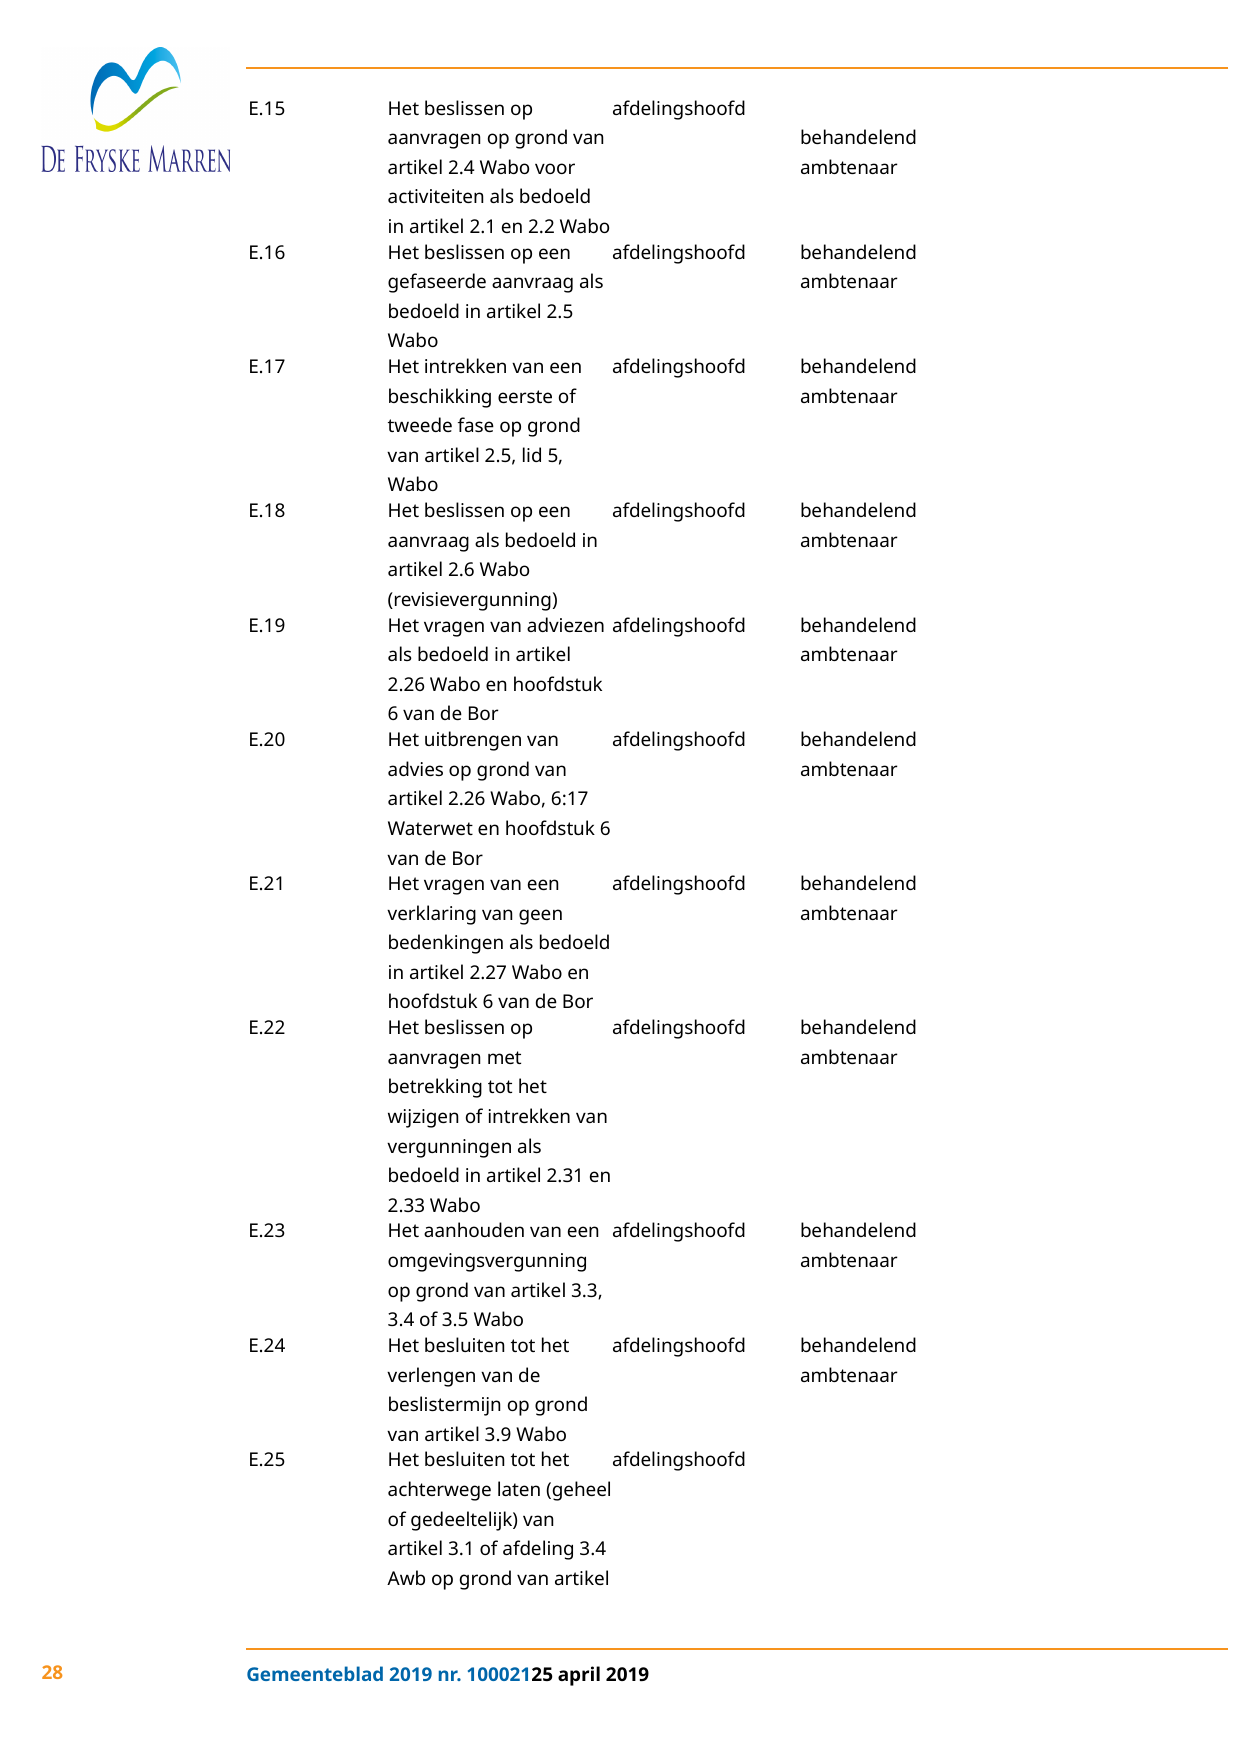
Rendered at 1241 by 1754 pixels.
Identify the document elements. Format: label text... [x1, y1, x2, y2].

table_cell E.22 [248, 1015, 387, 1218]
table_cell afdelingshoofd [612, 353, 800, 497]
table_cell Het besluiten tot het verlengen van de beslistermijn op grond van artikel 3.9 Wabo [388, 1332, 612, 1447]
table_cell behandelend ambtenaar [800, 239, 988, 353]
table_cell E.20 [248, 726, 387, 870]
table_cell E.23 [248, 1218, 387, 1332]
table_cell afdelingshoofd [612, 239, 800, 353]
table_cell Het vragen van een verklaring van geen bedenkingen als bedoeld in artikel 2.27 Wabo en hoofdstuk 6 van de Bor [388, 870, 612, 1014]
table_cell [988, 1332, 1152, 1447]
table_cell afdelingshoofd [612, 612, 800, 726]
table_cell E.15 [248, 95, 387, 239]
table_cell behandelend ambtenaar [800, 95, 988, 239]
table_cell afdelingshoofd [612, 1447, 800, 1591]
table_cell E.21 [248, 870, 387, 1014]
table_cell [988, 1447, 1152, 1591]
table_cell [988, 612, 1152, 726]
table_cell [988, 95, 1152, 239]
table_cell [988, 1218, 1152, 1332]
table_cell Het aanhouden van een omgevingsvergunning op grond van artikel 3.3, 3.4 of 3.5 Wabo [388, 1218, 612, 1332]
table_cell behandelend ambtenaar [800, 870, 988, 1014]
table_cell Het beslissen op een gefaseerde aanvraag als bedoeld in artikel 2.5 Wabo [388, 239, 612, 353]
table_cell [988, 1015, 1152, 1218]
table_cell afdelingshoofd [612, 1218, 800, 1332]
table_cell afdelingshoofd [612, 95, 800, 239]
table_cell [800, 1447, 988, 1591]
table_cell [988, 726, 1152, 870]
table_cell E.24 [248, 1332, 387, 1447]
table_cell afdelingshoofd [612, 870, 800, 1014]
table_cell [988, 239, 1152, 353]
table_cell E.25 [248, 1447, 387, 1591]
table_cell Het vragen van adviezen als bedoeld in artikel 2.26 Wabo en hoofdstuk 6 van de Bor [388, 612, 612, 726]
table_cell Het beslissen op een aanvraag als bedoeld in artikel 2.6 Wabo (revisievergunning) [388, 498, 612, 612]
table_cell behandelend ambtenaar [800, 1332, 988, 1447]
table_cell [988, 870, 1152, 1014]
table_cell Het besluiten tot het achterwege laten (geheel of gedeeltelijk) van artikel 3.1 of afdeling 3.4 Awb op grond van artikel [388, 1447, 612, 1591]
picture [41, 47, 231, 172]
table_cell behandelend ambtenaar [800, 1015, 988, 1218]
table_cell afdelingshoofd [612, 1015, 800, 1218]
table_cell Het intrekken van een beschikking eerste of tweede fase op grond van artikel 2.5, lid 5, Wabo [388, 353, 612, 497]
table_cell behandelend ambtenaar [800, 1218, 988, 1332]
table_cell afdelingshoofd [612, 498, 800, 612]
table_cell E.18 [248, 498, 387, 612]
table_cell [988, 353, 1152, 497]
table_cell [988, 498, 1152, 612]
table_cell afdelingshoofd [612, 1332, 800, 1447]
table_cell behandelend ambtenaar [800, 612, 988, 726]
table_cell afdelingshoofd [612, 726, 800, 870]
table_cell behandelend ambtenaar [800, 726, 988, 870]
table_cell Het beslissen op aanvragen met betrekking tot het wijzigen of intrekken van vergunningen als bedoeld in artikel 2.31 en 2.33 Wabo [388, 1015, 612, 1218]
table_cell E.17 [248, 353, 387, 497]
table_cell behandelend ambtenaar [800, 353, 988, 497]
table_cell E.19 [248, 612, 387, 726]
table_cell E.16 [248, 239, 387, 353]
table_cell behandelend ambtenaar [800, 498, 988, 612]
table_cell Het uitbrengen van advies op grond van artikel 2.26 Wabo, 6:17 Waterwet en hoofdstuk 6 van de Bor [388, 726, 612, 870]
table_cell Het beslissen op aanvragen op grond van artikel 2.4 Wabo voor activiteiten als bedoeld in artikel 2.1 en 2.2 Wabo [388, 95, 612, 239]
